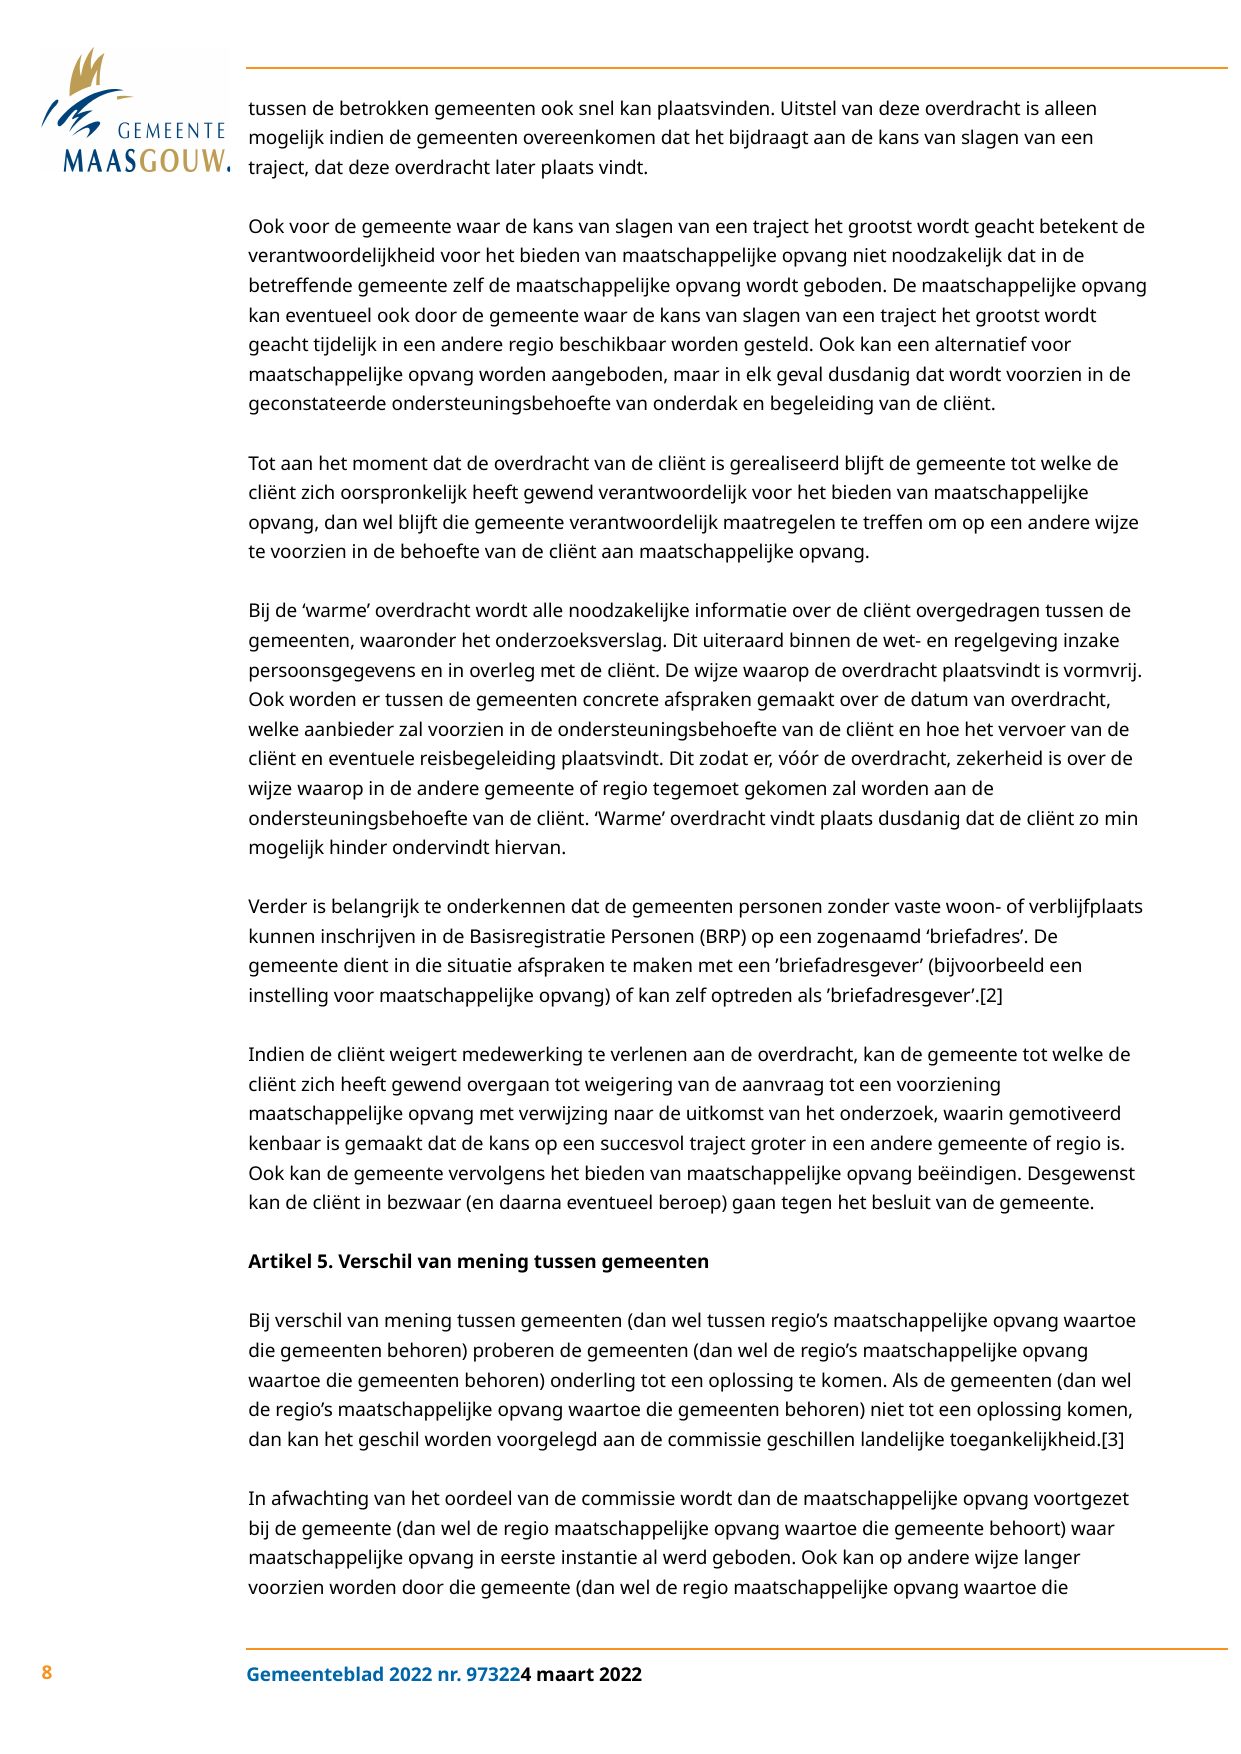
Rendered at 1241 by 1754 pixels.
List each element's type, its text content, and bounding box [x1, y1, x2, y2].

text Artikel 5. Verschil van mening tussen gemeenten [248, 1248, 1152, 1274]
text Tot aan het moment dat de overdracht van de cliënt is gerealiseerd blijft de gemeente tot welke de cliënt zich oorspronkelijk heeft gewend verantwoordelijk voor het bieden van maatschappelijke opvang, dan wel blijft die gemeente verantwoordelijk maatregelen te treffen om op een andere wijze te voorzien in de behoefte van de cliënt aan maatschappelijke opvang. [248, 450, 1152, 564]
text Verder is belangrijk te onderkennen dat de gemeenten personen zonder vaste woon- of verblijfplaats kunnen inschrijven in de Basisregistratie Personen (BRP) op een zogenaamd ‘briefadres’. De gemeente dient in die situatie afspraken te maken met een ’briefadresgever’ (bijvoorbeeld een instelling voor maatschappelijke opvang) of kan zelf optreden als ’briefadresgever’.[2] [248, 893, 1152, 1008]
text tussen de betrokken gemeenten ook snel kan plaatsvinden. Uitstel van deze overdracht is alleen mogelijk indien de gemeenten overeenkomen dat het bijdraagt aan de kans van slagen van een traject, dat deze overdracht later plaats vindt. [248, 95, 1152, 180]
text Indien de cliënt weigert medewerking te verlenen aan de overdracht, kan de gemeente tot welke de cliënt zich heeft gewend overgaan tot weigering van de aanvraag tot een voorziening maatschappelijke opvang met verwijzing naar de uitkomst van het onderzoek, waarin gemotiveerd kenbaar is gemaakt dat de kans op een succesvol traject groter in een andere gemeente of regio is. Ook kan de gemeente vervolgens het bieden van maatschappelijke opvang beëindigen. Desgewenst kan de cliënt in bezwaar (en daarna eventueel beroep) gaan tegen het besluit van de gemeente. [248, 1041, 1152, 1215]
text Bij de ‘warme’ overdracht wordt alle noodzakelijke informatie over de cliënt overgedragen tussen de gemeenten, waaronder het onderzoeksverslag. Dit uiteraard binnen de wet- en regelgeving inzake persoonsgegevens en in overleg met de cliënt. De wijze waarop de overdracht plaatsvindt is vormvrij. Ook worden er tussen de gemeenten concrete afspraken gemaakt over de datum van overdracht, welke aanbieder zal voorzien in de ondersteuningsbehoefte van de cliënt en hoe het vervoer van de cliënt en eventuele reisbegeleiding plaatsvindt. Dit zodat er, vóór de overdracht, zekerheid is over de wijze waarop in de andere gemeente of regio tegemoet gekomen zal worden aan de ondersteuningsbehoefte van de cliënt. ‘Warme’ overdracht vindt plaats dusdanig dat de cliënt zo min mogelijk hinder ondervindt hiervan. [248, 598, 1152, 860]
picture [41, 47, 231, 172]
text In afwachting van het oordeel van de commissie wordt dan de maatschappelijke opvang voortgezet bij de gemeente (dan wel de regio maatschappelijke opvang waartoe die gemeente behoort) waar maatschappelijke opvang in eerste instantie al werd geboden. Ook kan op andere wijze langer voorzien worden door die gemeente (dan wel de regio maatschappelijke opvang waartoe die [248, 1485, 1152, 1600]
text Ook voor de gemeente waar de kans van slagen van een traject het grootst wordt geacht betekent de verantwoordelijkheid voor het bieden van maatschappelijke opvang niet noodzakelijk dat in de betreffende gemeente zelf de maatschappelijke opvang wordt geboden. De maatschappelijke opvang kan eventueel ook door de gemeente waar de kans van slagen van een traject het grootst wordt geacht tijdelijk in een andere regio beschikbaar worden gesteld. Ook kan een alternatief voor maatschappelijke opvang worden aangeboden, maar in elk geval dusdanig dat wordt voorzien in de geconstateerde ondersteuningsbehoefte van onderdak en begeleiding van de cliënt. [248, 213, 1152, 416]
text Bij verschil van mening tussen gemeenten (dan wel tussen regio’s maatschappelijke opvang waartoe die gemeenten behoren) proberen de gemeenten (dan wel de regio’s maatschappelijke opvang waartoe die gemeenten behoren) onderling tot een oplossing te komen. Als de gemeenten (dan wel de regio’s maatschappelijke opvang waartoe die gemeenten behoren) niet tot een oplossing komen, dan kan het geschil worden voorgelegd aan de commissie geschillen landelijke toegankelijkheid.[3] [248, 1308, 1152, 1452]
